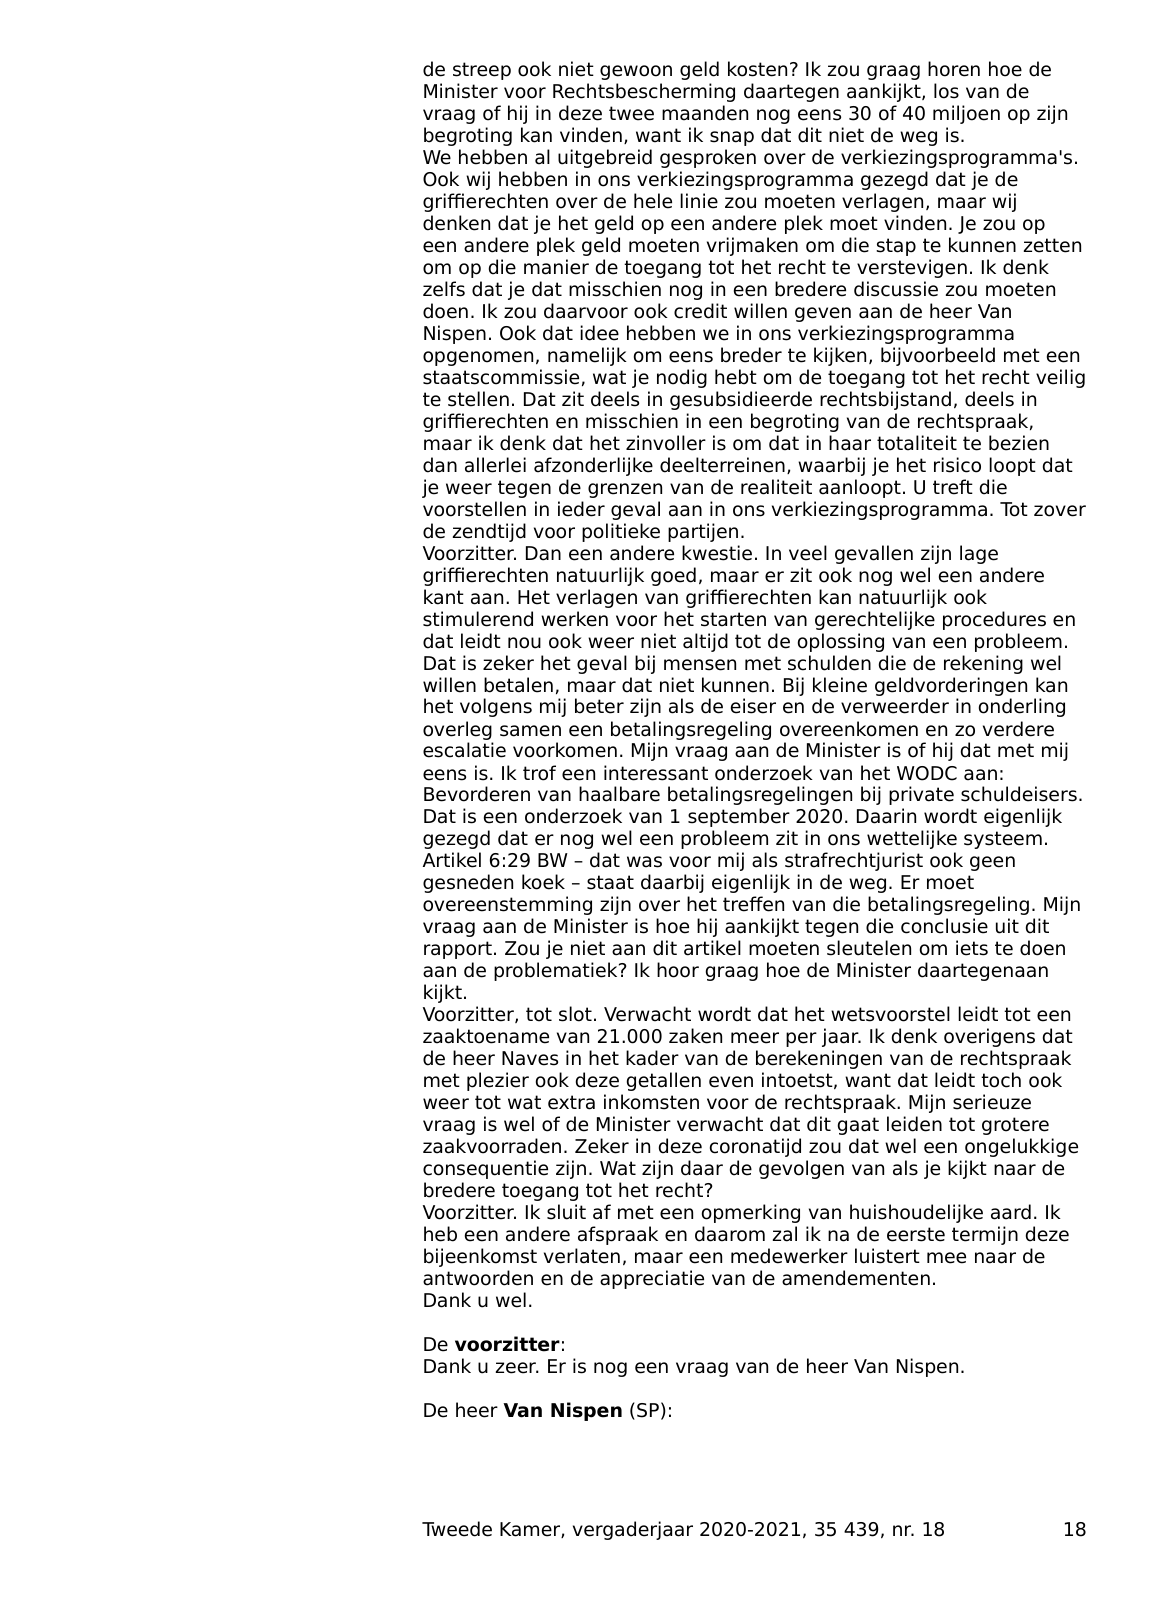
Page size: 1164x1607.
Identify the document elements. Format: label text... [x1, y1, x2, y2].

text de streep ook niet gewoon geld kosten? Ik zou graag horen hoe de Minister voor Rechtsbescherming daartegen aankijkt, los van de vraag of hij in deze twee maanden nog eens 30 of 40 miljoen op zijn begroting kan vinden, want ik snap dat dit niet de weg is. [422, 59, 1087, 147]
text Dank u wel. [422, 1290, 1087, 1312]
text Dank u zeer. Er is nog een vraag van de heer Van Nispen. [422, 1356, 1087, 1378]
text Voorzitter. Ik sluit af met een opmerking van huishoudelijke aard. Ik heb een andere afspraak en daarom zal ik na de eerste termijn deze bijeenkomst verlaten, maar een medewerker luistert mee naar de antwoorden en de appreciatie van de amendementen. [422, 1202, 1087, 1290]
text Voorzitter, tot slot. Verwacht wordt dat het wetsvoorstel leidt tot een zaaktoename van 21.000 zaken meer per jaar. Ik denk overigens dat de heer Naves in het kader van de berekeningen van de rechtspraak met plezier ook deze getallen even intoetst, want dat leidt toch ook weer tot wat extra inkomsten voor de rechtspraak. Mijn serieuze vraag is wel of de Minister verwacht dat dit gaat leiden tot grotere zaakvoorraden. Zeker in deze coronatijd zou dat wel een ongelukkige consequentie zijn. Wat zijn daar de gevolgen van als je kijkt naar de bredere toegang tot het recht? [422, 1004, 1087, 1202]
text We hebben al uitgebreid gesproken over de verkiezingsprogramma's. Ook wij hebben in ons verkiezingsprogramma gezegd dat je de griffierechten over de hele linie zou moeten verlagen, maar wij denken dat je het geld op een andere plek moet vinden. Je zou op een andere plek geld moeten vrijmaken om die stap te kunnen zetten om op die manier de toegang tot het recht te verstevigen. Ik denk zelfs dat je dat misschien nog in een bredere discussie zou moeten doen. Ik zou daarvoor ook credit willen geven aan de heer Van Nispen. Ook dat idee hebben we in ons verkiezingsprogramma opgenomen, namelijk om eens breder te kijken, bijvoorbeeld met een staatscommissie, wat je nodig hebt om de toegang tot het recht veilig te stellen. Dat zit deels in gesubsidieerde rechtsbijstand, deels in griffierechten en misschien in een begroting van de rechtspraak, maar ik denk dat het zinvoller is om dat in haar totaliteit te bezien dan allerlei afzonderlijke deelterreinen, waarbij je het risico loopt dat je weer tegen de grenzen van de realiteit aanloopt. U treft die voorstellen in ieder geval aan in ons verkiezingsprogramma. Tot zover de zendtijd voor politieke partijen. [422, 147, 1087, 543]
text Voorzitter. Dan een andere kwestie. In veel gevallen zijn lage griffierechten natuurlijk goed, maar er zit ook nog wel een andere kant aan. Het verlagen van griffierechten kan natuurlijk ook stimulerend werken voor het starten van gerechtelijke procedures en dat leidt nou ook weer niet altijd tot de oplossing van een probleem. Dat is zeker het geval bij mensen met schulden die de rekening wel willen betalen, maar dat niet kunnen. Bij kleine geldvorderingen kan het volgens mij beter zijn als de eiser en de verweerder in onderling overleg samen een betalingsregeling overeenkomen en zo verdere escalatie voorkomen. Mijn vraag aan de Minister is of hij dat met mij eens is. Ik trof een interessant onderzoek van het WODC aan: Bevorderen van haalbare betalingsregelingen bij private schuldeisers. Dat is een onderzoek van 1 september 2020. Daarin wordt eigenlijk gezegd dat er nog wel een probleem zit in ons wettelijke systeem. Artikel 6:29 BW – dat was voor mij als strafrechtjurist ook geen gesneden koek – staat daarbij eigenlijk in de weg. Er moet overeenstemming zijn over het treffen van die betalingsregeling. Mijn vraag aan de Minister is hoe hij aankijkt tegen die conclusie uit dit rapport. Zou je niet aan dit artikel moeten sleutelen om iets te doen aan de problematiek? Ik hoor graag hoe de Minister daartegenaan kijkt. [422, 543, 1087, 1004]
text De heer Van Nispen (SP): [422, 1400, 1087, 1422]
text De voorzitter: [422, 1334, 1087, 1356]
